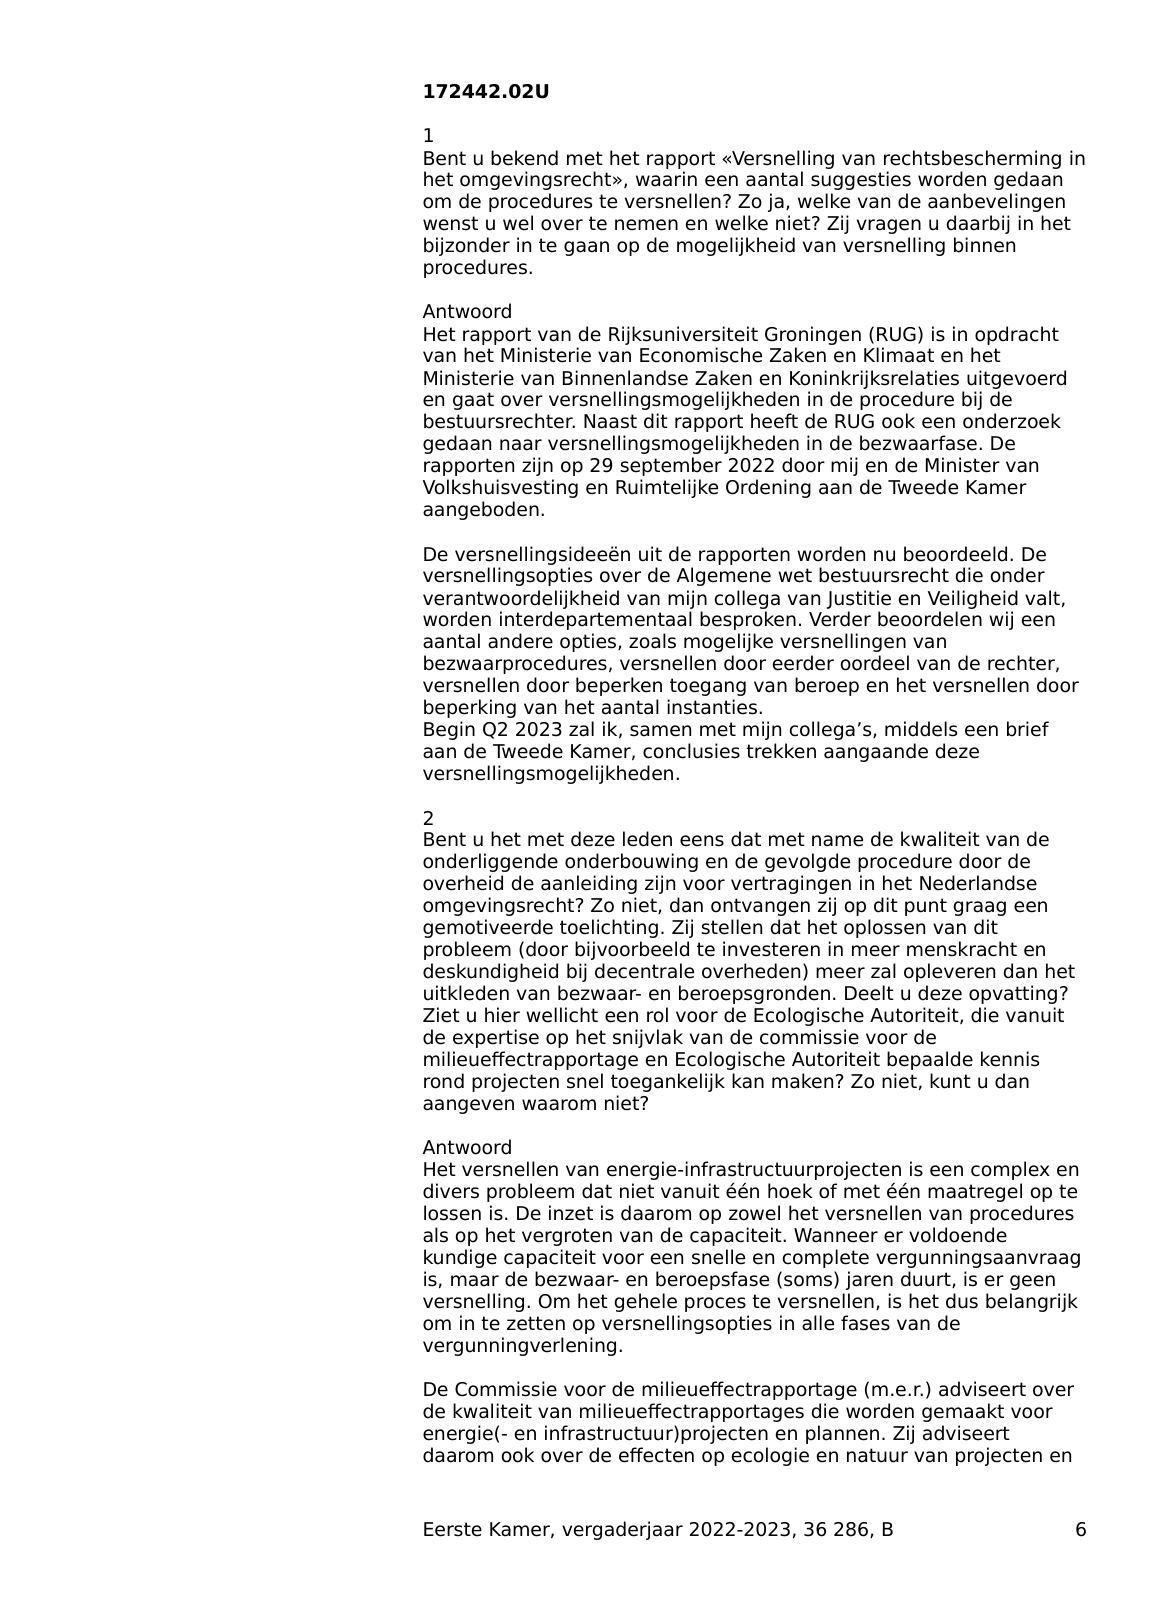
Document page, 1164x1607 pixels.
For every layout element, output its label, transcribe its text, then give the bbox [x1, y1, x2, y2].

text 1 [422, 125, 1087, 147]
text De Commissie voor de milieueffectrapportage (m.e.r.) adviseert over de kwaliteit van milieueffectrapportages die worden gemaakt voor energie(- en infrastructuur)projecten en plannen. Zij adviseert daarom ook over de effecten op ecologie en natuur van projecten en [422, 1379, 1087, 1467]
text Antwoord [422, 1137, 1087, 1159]
text 2 [422, 807, 1087, 829]
text Bent u het met deze leden eens dat met name de kwaliteit van de onderliggende onderbouwing en de gevolgde procedure door de overheid de aanleiding zijn voor vertragingen in het Nederlandse omgevingsrecht? Zo niet, dan ontvangen zij op dit punt graag een gemotiveerde toelichting. Zij stellen dat het oplossen van dit probleem (door bijvoorbeeld te investeren in meer menskracht en deskundigheid bij decentrale overheden) meer zal opleveren dan het uitkleden van bezwaar- en beroepsgronden. Deelt u deze opvatting? Ziet u hier wellicht een rol voor de Ecologische Autoriteit, die vanuit de expertise op het snijvlak van de commissie voor de milieueffectrapportage en Ecologische Autoriteit bepaalde kennis rond projecten snel toegankelijk kan maken? Zo niet, kunt u dan aangeven waarom niet? [422, 829, 1087, 1115]
text Antwoord [422, 301, 1087, 323]
subtitle 172442.02U [422, 81, 1087, 103]
text Bent u bekend met het rapport «Versnelling van rechtsbescherming in het omgevingsrecht», waarin een aantal suggesties worden gedaan om de procedures te versnellen? Zo ja, welke van de aanbevelingen wenst u wel over te nemen en welke niet? Zij vragen u daarbij in het bijzonder in te gaan op de mogelijkheid van versnelling binnen procedures. [422, 147, 1087, 279]
text De versnellingsideeën uit de rapporten worden nu beoordeeld. De versnellingsopties over de Algemene wet bestuursrecht die onder verantwoordelijkheid van mijn collega van Justitie en Veiligheid valt, worden interdepartementaal besproken. Verder beoordelen wij een aantal andere opties, zoals mogelijke versnellingen van bezwaarprocedures, versnellen door eerder oordeel van de rechter, versnellen door beperken toegang van beroep en het versnellen door beperking van het aantal instanties. [422, 543, 1087, 719]
text Het rapport van de Rijksuniversiteit Groningen (RUG) is in opdracht van het Ministerie van Economische Zaken en Klimaat en het Ministerie van Binnenlandse Zaken en Koninkrijksrelaties uitgevoerd en gaat over versnellingsmogelijkheden in de procedure bij de bestuursrechter. Naast dit rapport heeft de RUG ook een onderzoek gedaan naar versnellingsmogelijkheden in de bezwaarfase. De rapporten zijn op 29 september 2022 door mij en de Minister van Volkshuisvesting en Ruimtelijke Ordening aan de Tweede Kamer aangeboden. [422, 323, 1087, 521]
text Begin Q2 2023 zal ik, samen met mijn collega’s, middels een brief aan de Tweede Kamer, conclusies trekken aangaande deze versnellingsmogelijkheden. [422, 719, 1087, 785]
text Het versnellen van energie-infrastructuurprojecten is een complex en divers probleem dat niet vanuit één hoek of met één maatregel op te lossen is. De inzet is daarom op zowel het versnellen van procedures als op het vergroten van de capaciteit. Wanneer er voldoende kundige capaciteit voor een snelle en complete vergunningsaanvraag is, maar de bezwaar- en beroepsfase (soms) jaren duurt, is er geen versnelling. Om het gehele proces te versnellen, is het dus belangrijk om in te zetten op versnellingsopties in alle fases van de vergunningverlening. [422, 1159, 1087, 1357]
